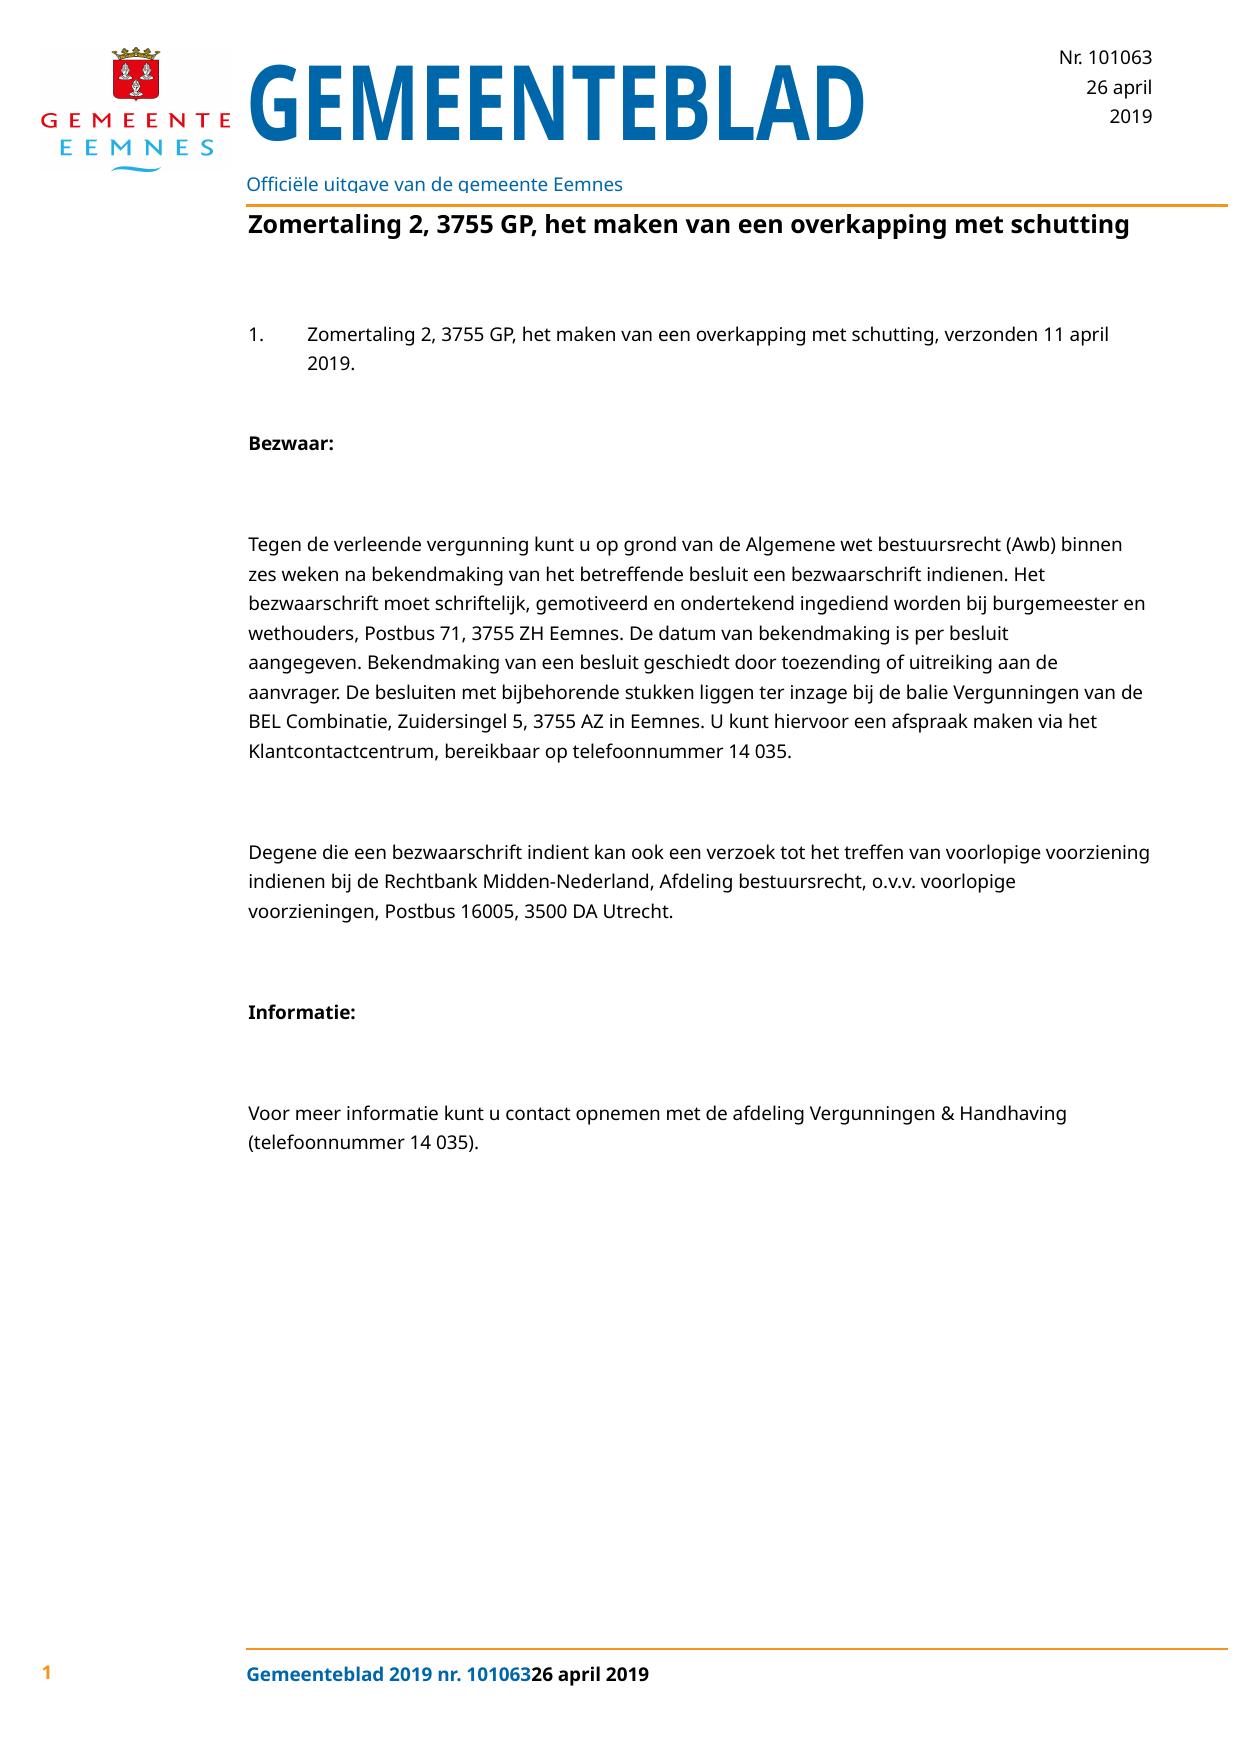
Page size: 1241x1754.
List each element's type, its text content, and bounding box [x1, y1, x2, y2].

text Tegen de verleende vergunning kunt u op grond van de Algemene wet bestuursrecht (Awb) binnen zes weken na bekendmaking van het betreffende besluit een bezwaarschrift indienen. Het bezwaarschrift moet schriftelijk, gemotiveerd en ondertekend ingediend worden bij burgemeester en wethouders, Postbus 71, 3755 ZH Eemnes. De datum van bekendmaking is per besluit aangegeven. Bekendmaking van een besluit geschiedt door toezending of uitreiking aan de aanvrager. De besluiten met bijbehorende stukken liggen ter inzage bij de balie Vergunningen van de BEL Combinatie, Zuidersingel 5, 3755 AZ in Eemnes. U kunt hiervoor een afspraak maken via het Klantcontactcentrum, bereikbaar op telefoonnummer 14 035. [248, 531, 1152, 764]
list Zomertaling 2, 3755 GP, het maken van een overkapping met schutting, verzonden 11 april 2019. [248, 321, 1152, 376]
text Voor meer informatie kunt u contact opnemen met de afdeling Vergunningen & Handhaving (telefoonnummer 14 035). [248, 1100, 1152, 1155]
text Informatie: [248, 999, 1152, 1025]
text Zomertaling 2, 3755 GP, het maken van een overkapping met schutting [248, 207, 1152, 241]
text Bezwaar: [248, 430, 1152, 456]
picture [41, 47, 231, 172]
text Degene die een bezwaarschrift indient kan ook een verzoek tot het treffen van voorlopige voorziening indienen bij de Rechtbank Midden-Nederland, Afdeling bestuursrecht, o.v.v. voorlopige voorzieningen, Postbus 16005, 3500 DA Utrecht. [248, 839, 1152, 924]
